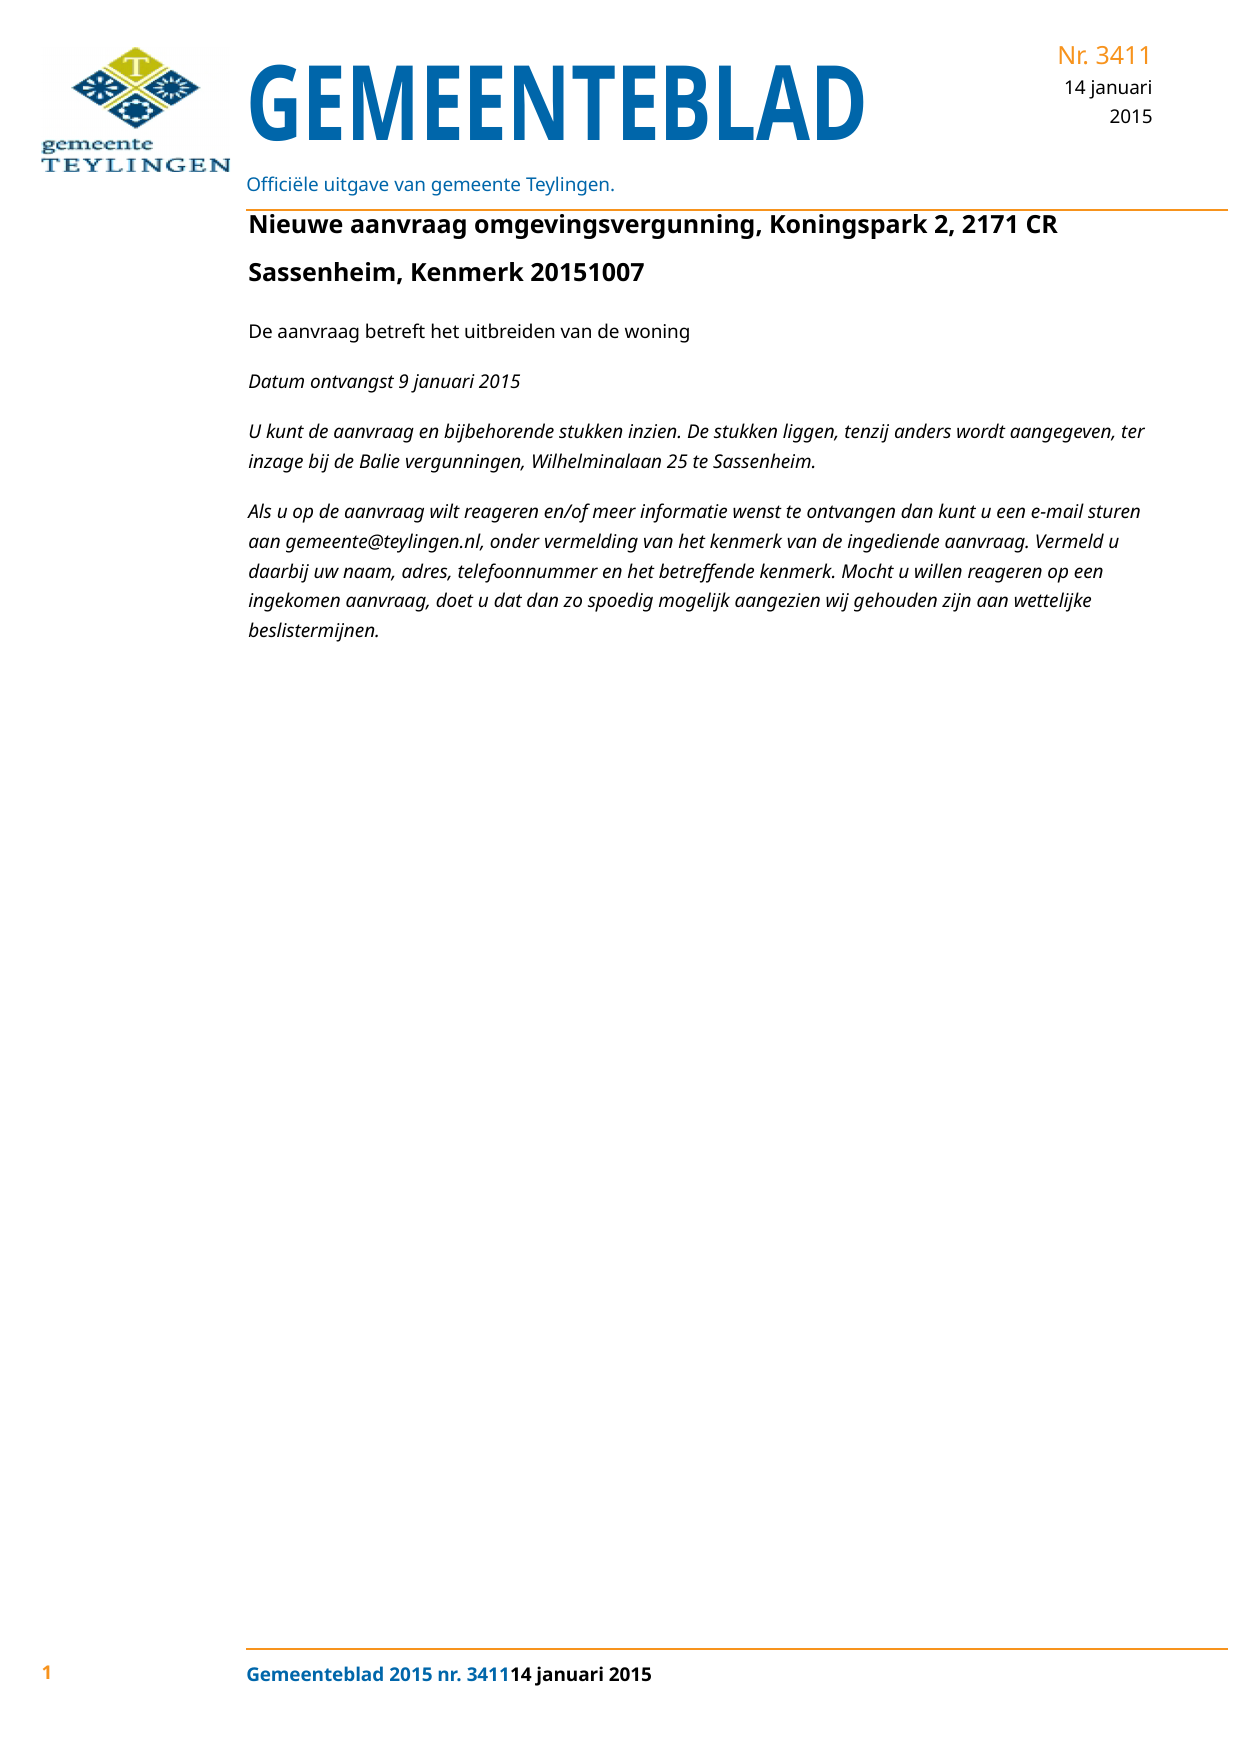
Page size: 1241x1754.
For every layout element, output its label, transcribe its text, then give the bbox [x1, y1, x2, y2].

picture [41, 47, 231, 172]
text U kunt de aanvraag en bijbehorende stukken inzien. De stukken liggen, tenzij anders wordt aangegeven, ter inzage bij de Balie vergunningen, Wilhelminalaan 25 te Sassenheim. [248, 419, 1152, 474]
text Als u op de aanvraag wilt reageren en/of meer informatie wenst te ontvangen dan kunt u een e-mail sturen aan gemeente@teylingen.nl, onder vermelding van het kenmerk van de ingediende aanvraag. Vermeld u daarbij uw naam, adres, telefoonnummer en het betreffende kenmerk. Mocht u willen reageren op een ingekomen aanvraag, doet u dat dan zo spoedig mogelijk aangezien wij gehouden zijn aan wettelijke beslistermijnen. [248, 499, 1152, 643]
text Nieuwe aanvraag omgevingsvergunning, Koningspark 2, 2171 CR Sassenheim, Kenmerk 20151007 [248, 211, 1152, 288]
text Datum ontvangst 9 januari 2015 [248, 368, 1152, 394]
text De aanvraag betreft het uitbreiden van de woning [248, 318, 1152, 344]
